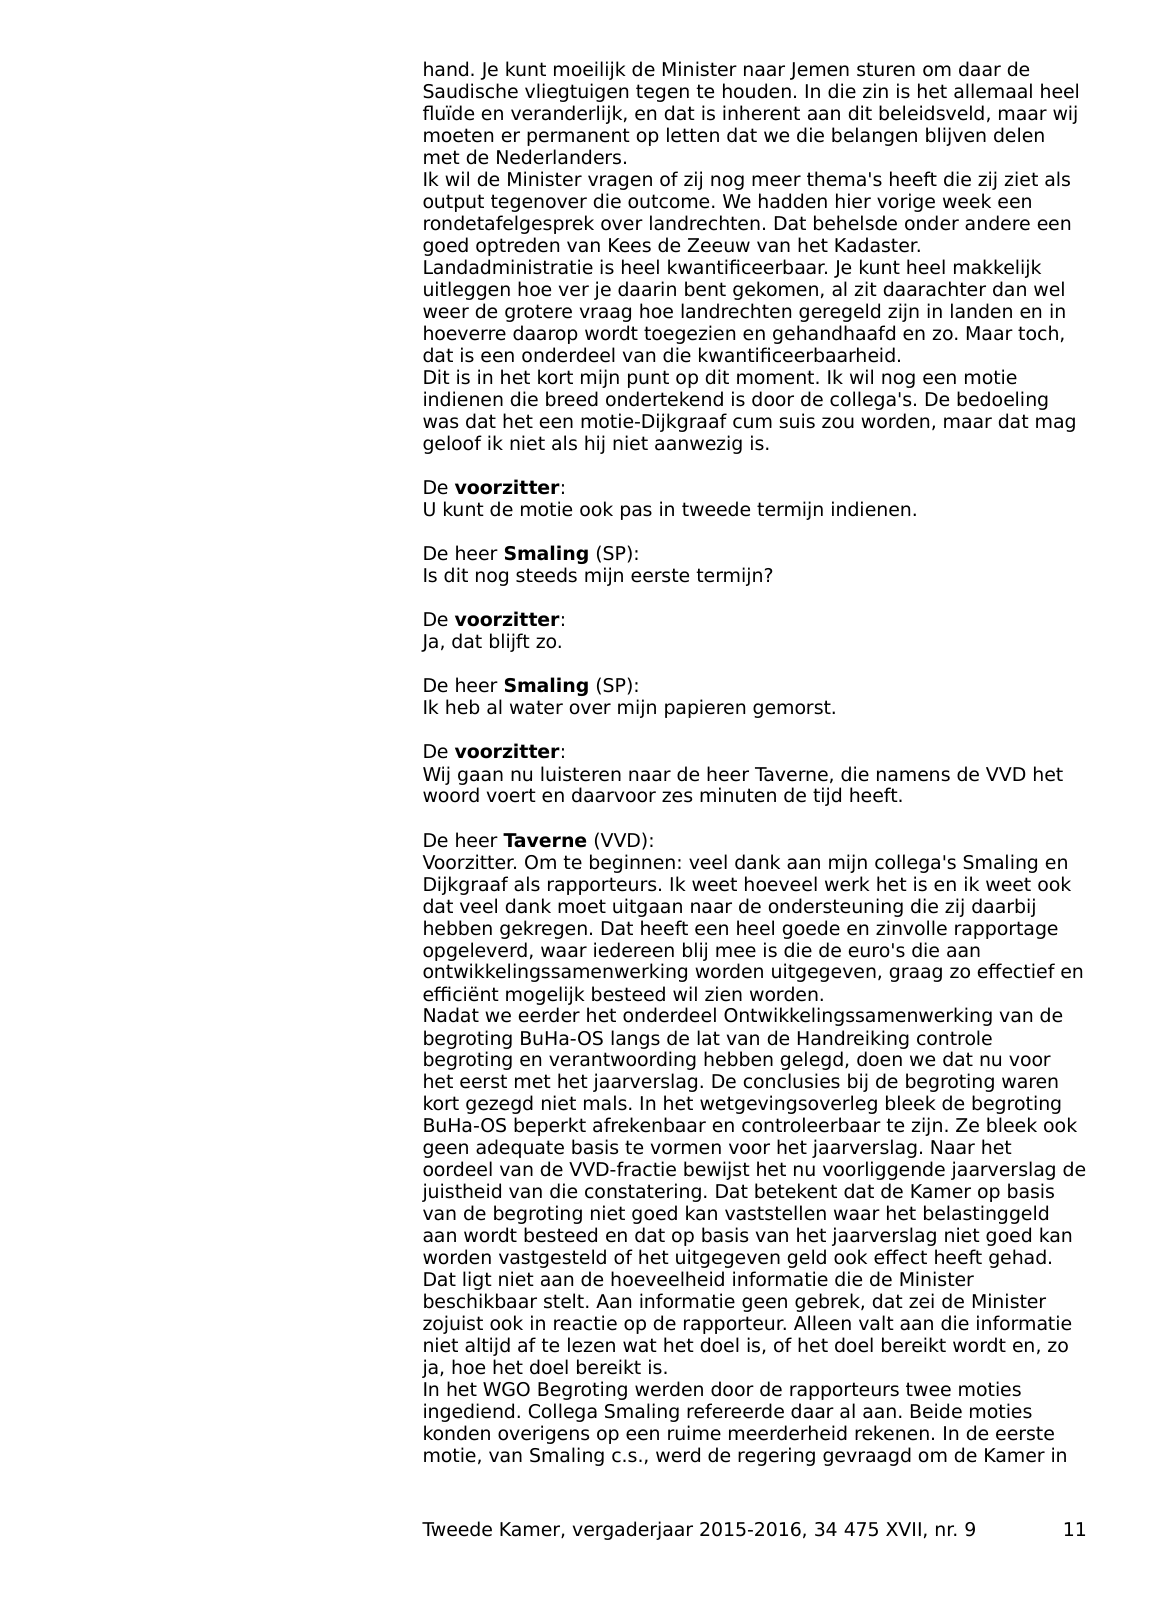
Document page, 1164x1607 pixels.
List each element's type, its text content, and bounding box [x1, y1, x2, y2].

text U kunt de motie ook pas in tweede termijn indienen. [422, 499, 1087, 521]
text Ik wil de Minister vragen of zij nog meer thema's heeft die zij ziet als output tegenover die outcome. We hadden hier vorige week een rondetafelgesprek over landrechten. Dat behelsde onder andere een goed optreden van Kees de Zeeuw van het Kadaster. Landadministratie is heel kwantificeerbaar. Je kunt heel makkelijk uitleggen hoe ver je daarin bent gekomen, al zit daarachter dan wel weer de grotere vraag hoe landrechten geregeld zijn in landen en in hoeverre daarop wordt toegezien en gehandhaafd en zo. Maar toch, dat is een onderdeel van die kwantificeerbaarheid. [422, 169, 1087, 367]
text De heer Smaling (SP): [422, 543, 1087, 565]
text Ja, dat blijft zo. [422, 631, 1087, 653]
text Wij gaan nu luisteren naar de heer Taverne, die namens de VVD het woord voert en daarvoor zes minuten de tijd heeft. [422, 763, 1087, 807]
text In het WGO Begroting werden door de rapporteurs twee moties ingediend. Collega Smaling refereerde daar al aan. Beide moties konden overigens op een ruime meerderheid rekenen. In de eerste motie, van Smaling c.s., werd de regering gevraagd om de Kamer in [422, 1379, 1087, 1467]
text De heer Smaling (SP): [422, 675, 1087, 697]
text Is dit nog steeds mijn eerste termijn? [422, 565, 1087, 587]
text De heer Taverne (VVD): [422, 829, 1087, 852]
text De voorzitter: [422, 477, 1087, 499]
text Nadat we eerder het onderdeel Ontwikkelingssamenwerking van de begroting BuHa-OS langs de lat van de Handreiking controle begroting en verantwoording hebben gelegd, doen we dat nu voor het eerst met het jaarverslag. De conclusies bij de begroting waren kort gezegd niet mals. In het wetgevingsoverleg bleek de begroting BuHa-OS beperkt afrekenbaar en controleerbaar te zijn. Ze bleek ook geen adequate basis te vormen voor het jaarverslag. Naar het oordeel van de VVD-fractie bewijst het nu voorliggende jaarverslag de juistheid van die constatering. Dat betekent dat de Kamer op basis van de begroting niet goed kan vaststellen waar het belastinggeld aan wordt besteed en dat op basis van het jaarverslag niet goed kan worden vastgesteld of het uitgegeven geld ook effect heeft gehad. Dat ligt niet aan de hoeveelheid informatie die de Minister beschikbaar stelt. Aan informatie geen gebrek, dat zei de Minister zojuist ook in reactie op de rapporteur. Alleen valt aan die informatie niet altijd af te lezen wat het doel is, of het doel bereikt wordt en, zo ja, hoe het doel bereikt is. [422, 1005, 1087, 1379]
text De voorzitter: [422, 609, 1087, 631]
text Voorzitter. Om te beginnen: veel dank aan mijn collega's Smaling en Dijkgraaf als rapporteurs. Ik weet hoeveel werk het is en ik weet ook dat veel dank moet uitgaan naar de ondersteuning die zij daarbij hebben gekregen. Dat heeft een heel goede en zinvolle rapportage opgeleverd, waar iedereen blij mee is die de euro's die aan ontwikkelingssamenwerking worden uitgegeven, graag zo effectief en efficiënt mogelijk besteed wil zien worden. [422, 852, 1087, 1005]
text Ik heb al water over mijn papieren gemorst. [422, 697, 1087, 719]
text hand. Je kunt moeilijk de Minister naar Jemen sturen om daar de Saudische vliegtuigen tegen te houden. In die zin is het allemaal heel fluïde en veranderlijk, en dat is inherent aan dit beleidsveld, maar wij moeten er permanent op letten dat we die belangen blijven delen met de Nederlanders. [422, 59, 1087, 169]
text De voorzitter: [422, 741, 1087, 763]
text Dit is in het kort mijn punt op dit moment. Ik wil nog een motie indienen die breed ondertekend is door de collega's. De bedoeling was dat het een motie-Dijkgraaf cum suis zou worden, maar dat mag geloof ik niet als hij niet aanwezig is. [422, 367, 1087, 455]
